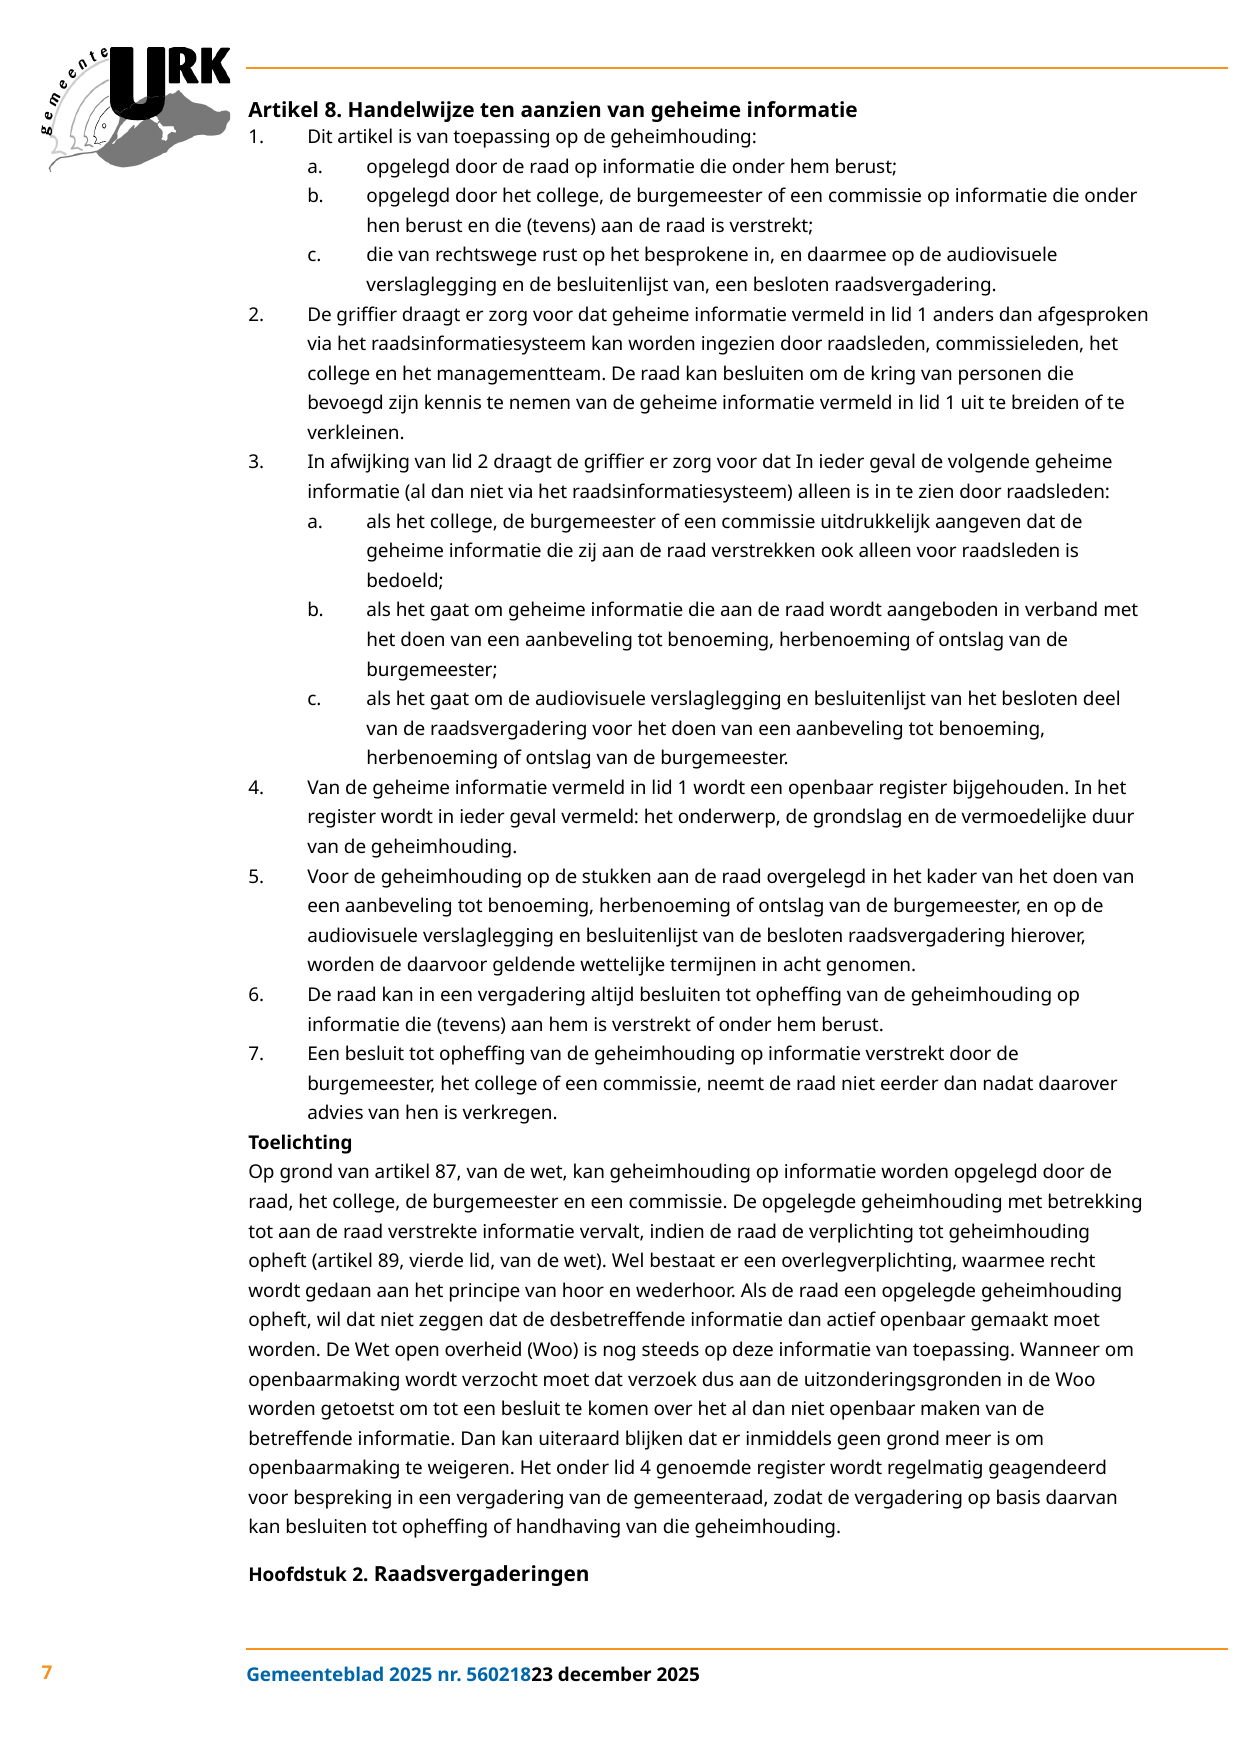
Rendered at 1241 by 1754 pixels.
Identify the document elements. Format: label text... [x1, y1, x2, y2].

text Toelichting [248, 1129, 1152, 1155]
list Een besluit tot opheffing van de geheimhouding op informatie verstrekt door de burgemeester, het college of een commissie, neemt de raad niet eerder dan nadat daarover advies van hen is verkregen. [248, 1040, 1152, 1125]
list Dit artikel is van toepassing op de geheimhouding: [248, 123, 1152, 149]
list De raad kan in een vergadering altijd besluiten tot opheffing van de geheimhouding op informatie die (tevens) aan hem is verstrekt of onder hem berust. [248, 981, 1152, 1036]
list als het gaat om de audiovisuele verslaglegging en besluitenlijst van het besloten deel van de raadsvergadering voor het doen van een aanbeveling tot benoeming, herbenoeming of ontslag van de burgemeester. [307, 685, 1152, 770]
list die van rechtswege rust op het besprokene in, en daarmee op de audiovisuele verslaglegging en de besluitenlijst van, een besloten raadsvergadering. [307, 242, 1152, 297]
list In afwijking van lid 2 draagt de griffier er zorg voor dat In ieder geval de volgende geheime informatie (al dan niet via het raadsinformatiesysteem) alleen is in te zien door raadsleden: [248, 449, 1152, 504]
list opgelegd door de raad op informatie die onder hem berust; [307, 153, 1152, 178]
list De griffier draagt er zorg voor dat geheime informatie vermeld in lid 1 anders dan afgesproken via het raadsinformatiesysteem kan worden ingezien door raadsleden, commissieleden, het college en het managementteam. De raad kan besluiten om de kring van personen die bevoegd zijn kennis te nemen van de geheime informatie vermeld in lid 1 uit te breiden of te verkleinen. [248, 301, 1152, 445]
list Voor de geheimhouding op de stukken aan de raad overgelegd in het kader van het doen van een aanbeveling tot benoeming, herbenoeming of ontslag van de burgemeester, en op de audiovisuele verslaglegging en besluitenlijst van de besloten raadsvergadering hierover, worden de daarvoor geldende wettelijke termijnen in acht genomen. [248, 863, 1152, 977]
list als het gaat om geheime informatie die aan de raad wordt aangeboden in verband met het doen van een aanbeveling tot benoeming, herbenoeming of ontslag van de burgemeester; [307, 597, 1152, 681]
text Hoofdstuk 2. Raadsvergaderingen [248, 1559, 1152, 1588]
list als het college, de burgemeester of een commissie uitdrukkelijk aangeven dat de geheime informatie die zij aan de raad verstrekken ook alleen voor raadsleden is bedoeld; [307, 508, 1152, 593]
text Artikel 8. Handelwijze ten aanzien van geheime informatie [248, 95, 1152, 123]
text Op grond van artikel 87, van de wet, kan geheimhouding op informatie worden opgelegd door de raad, het college, de burgemeester en een commissie. De opgelegde geheimhouding met betrekking tot aan de raad verstrekte informatie vervalt, indien de raad de verplichting tot geheimhouding opheft (artikel 89, vierde lid, van de wet). Wel bestaat er een overlegverplichting, waarmee recht wordt gedaan aan het principe van hoor en wederhoor. Als de raad een opgelegde geheimhouding opheft, wil dat niet zeggen dat de desbetreffende informatie dan actief openbaar gemaakt moet worden. De Wet open overheid (Woo) is nog steeds op deze informatie van toepassing. Wanneer om openbaarmaking wordt verzocht moet dat verzoek dus aan de uitzonderingsgronden in de Woo worden getoetst om tot een besluit te komen over het al dan niet openbaar maken van de betreffende informatie. Dan kan uiteraard blijken dat er inmiddels geen grond meer is om openbaarmaking te weigeren. Het onder lid 4 genoemde register wordt regelmatig geagendeerd voor bespreking in een vergadering van de gemeenteraad, zodat de vergadering op basis daarvan kan besluiten tot opheffing of handhaving van die geheimhouding. [248, 1159, 1152, 1539]
list Van de geheime informatie vermeld in lid 1 wordt een openbaar register bijgehouden. In het register wordt in ieder geval vermeld: het onderwerp, de grondslag en de vermoedelijke duur van de geheimhouding. [248, 774, 1152, 859]
list opgelegd door het college, de burgemeester of een commissie op informatie die onder hen berust en die (tevens) aan de raad is verstrekt; [307, 182, 1152, 238]
picture [41, 47, 231, 172]
